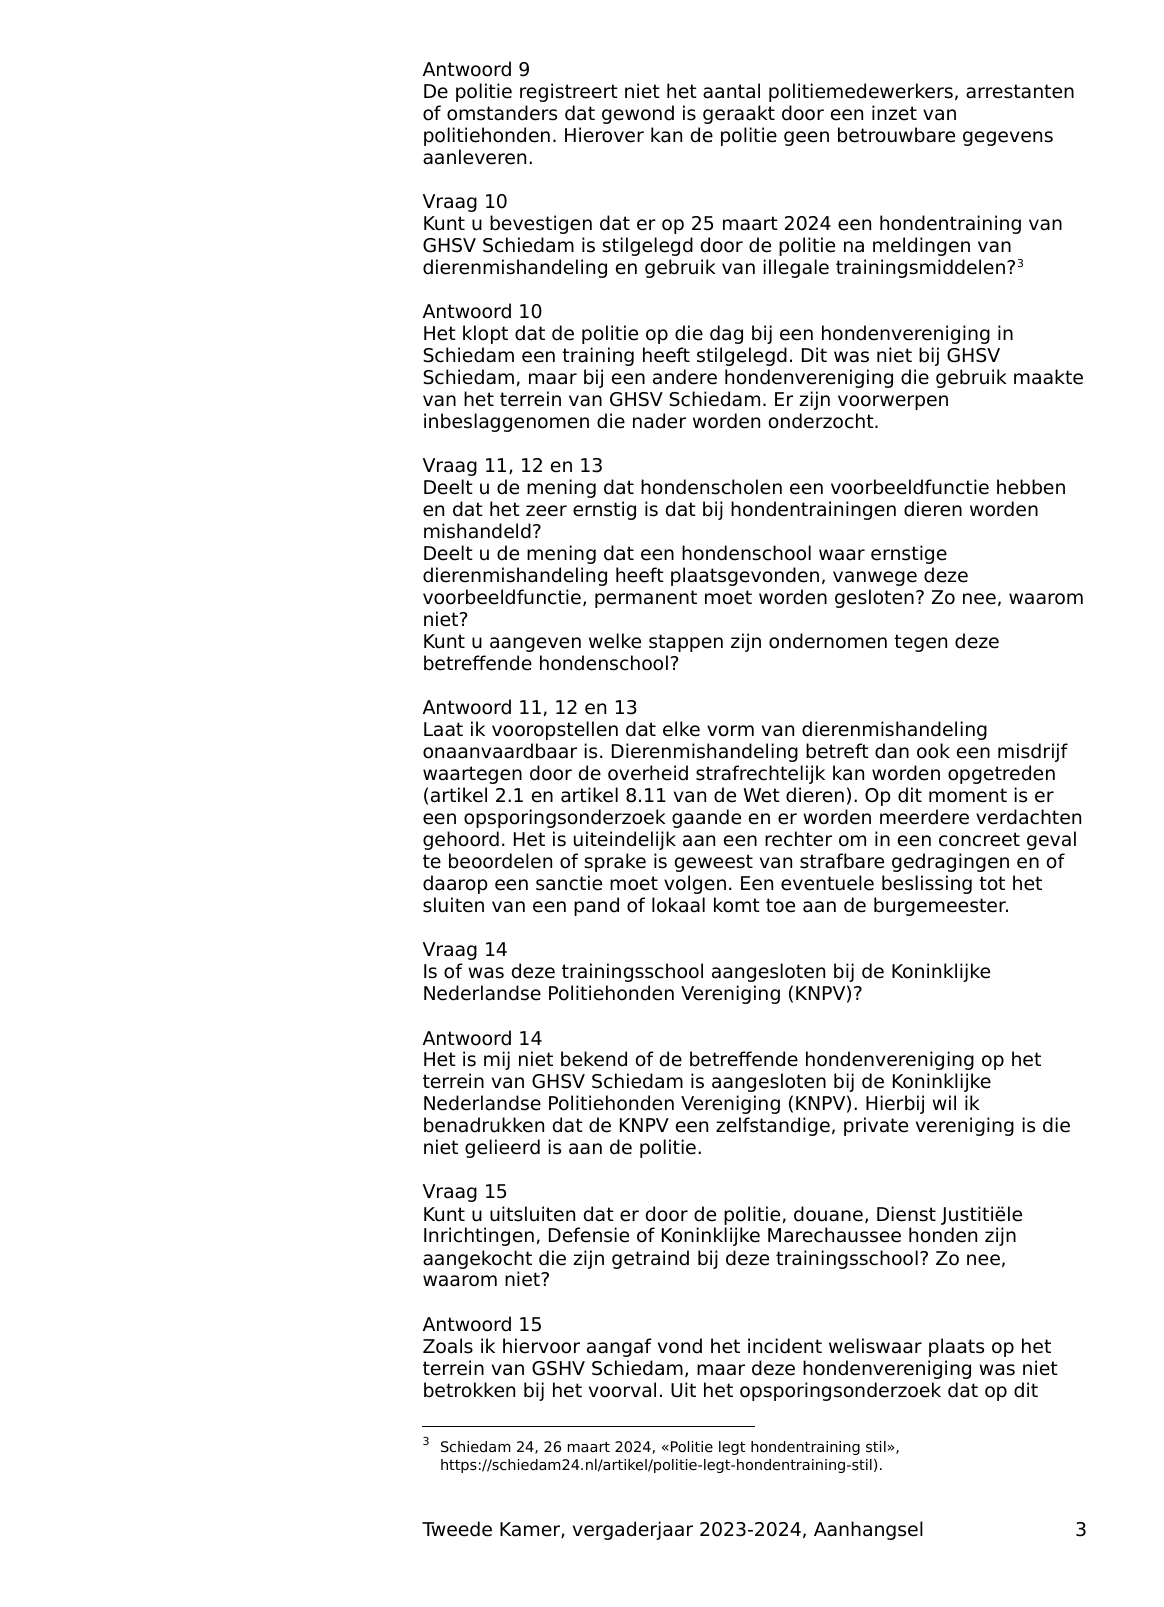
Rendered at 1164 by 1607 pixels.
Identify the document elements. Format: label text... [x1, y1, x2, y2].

text Deelt u de mening dat een hondenschool waar ernstige dierenmishandeling heeft plaatsgevonden, vanwege deze voorbeeldfunctie, permanent moet worden gesloten? Zo nee, waarom niet? [422, 543, 1087, 631]
text De politie registreert niet het aantal politiemedewerkers, arrestanten of omstanders dat gewond is geraakt door een inzet van politiehonden. Hierover kan de politie geen betrouwbare gegevens aanleveren. [422, 81, 1087, 169]
text Laat ik vooropstellen dat elke vorm van dierenmishandeling onaanvaardbaar is. Dierenmishandeling betreft dan ook een misdrijf waartegen door de overheid strafrechtelijk kan worden opgetreden (artikel 2.1 en artikel 8.11 van de Wet dieren). Op dit moment is er een opsporingsonderzoek gaande en er worden meerdere verdachten gehoord. Het is uiteindelijk aan een rechter om in een concreet geval te beoordelen of sprake is geweest van strafbare gedragingen en of daarop een sanctie moet volgen. Een eventuele beslissing tot het sluiten van een pand of lokaal komt toe aan de burgemeester. [422, 719, 1087, 917]
text Vraag 14 [422, 939, 1087, 961]
text Het klopt dat de politie op die dag bij een hondenvereniging in Schiedam een training heeft stilgelegd. Dit was niet bij GHSV Schiedam, maar bij een andere hondenvereniging die gebruik maakte van het terrein van GHSV Schiedam. Er zijn voorwerpen inbeslaggenomen die nader worden onderzocht. [422, 323, 1087, 433]
text Deelt u de mening dat hondenscholen een voorbeeldfunctie hebben en dat het zeer ernstig is dat bij hondentrainingen dieren worden mishandeld? [422, 477, 1087, 543]
text Antwoord 15 [422, 1313, 1087, 1336]
text Schiedam 24, 26 maart 2024, «Politie legt hondentraining stil», https://schiedam24.nl/artikel/politie-legt-hondentraining-stil). [422, 1435, 1087, 1474]
text Vraag 15 [422, 1181, 1087, 1203]
text Antwoord 10 [422, 301, 1087, 323]
text Het is mij niet bekend of de betreffende hondenvereniging op het terrein van GHSV Schiedam is aangesloten bij de Koninklijke Nederlandse Politiehonden Vereniging (KNPV). Hierbij wil ik benadrukken dat de KNPV een zelfstandige, private vereniging is die niet gelieerd is aan de politie. [422, 1049, 1087, 1159]
text Antwoord 11, 12 en 13 [422, 697, 1087, 719]
text Antwoord 14 [422, 1027, 1087, 1049]
text Vraag 11, 12 en 13 [422, 455, 1087, 477]
text Antwoord 9 [422, 59, 1087, 81]
text Kunt u aangeven welke stappen zijn ondernomen tegen deze betreffende hondenschool? [422, 631, 1087, 675]
text Vraag 10 [422, 191, 1087, 213]
text Zoals ik hiervoor aangaf vond het incident weliswaar plaats op het terrein van GSHV Schiedam, maar deze hondenvereniging was niet betrokken bij het voorval. Uit het opsporingsonderzoek dat op dit [422, 1336, 1087, 1401]
text Is of was deze trainingsschool aangesloten bij de Koninklijke Nederlandse Politiehonden Vereniging (KNPV)? [422, 961, 1087, 1005]
text Kunt u bevestigen dat er op 25 maart 2024 een hondentraining van GHSV Schiedam is stilgelegd door de politie na meldingen van dierenmishandeling en gebruik van illegale trainingsmiddelen? [422, 213, 1087, 279]
text Kunt u uitsluiten dat er door de politie, douane, Dienst Justitiële Inrichtingen, Defensie of Koninklijke Marechaussee honden zijn aangekocht die zijn getraind bij deze trainingsschool? Zo nee, waarom niet? [422, 1203, 1087, 1291]
